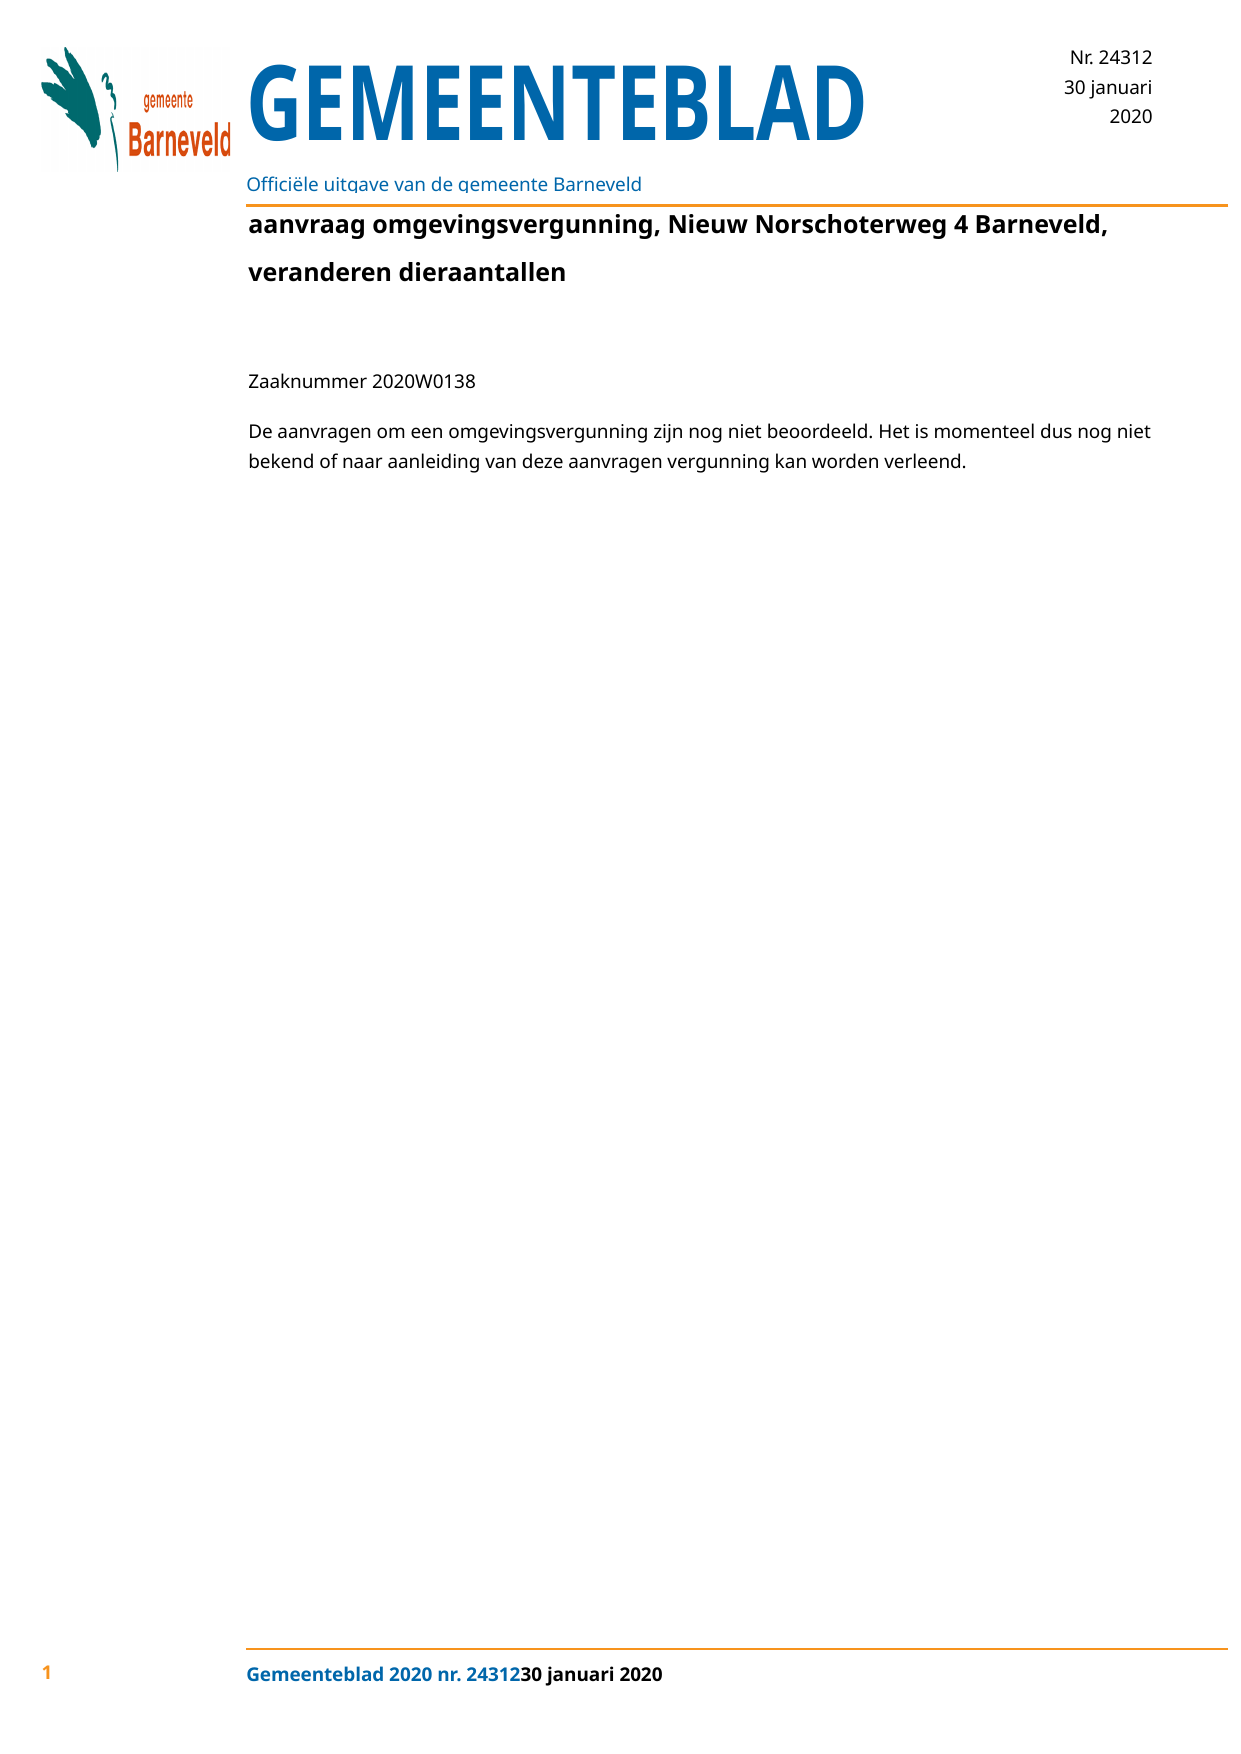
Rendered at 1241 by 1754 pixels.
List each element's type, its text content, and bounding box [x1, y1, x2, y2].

picture [41, 47, 231, 172]
text Zaaknummer 2020W0138 [248, 368, 1152, 394]
text aanvraag omgevingsvergunning, Nieuw Norschoterweg 4 Barneveld, veranderen dieraantallen [248, 207, 1152, 288]
text De aanvragen om een omgevingsvergunning zijn nog niet beoordeeld. Het is momenteel dus nog niet bekend of naar aanleiding van deze aanvragen vergunning kan worden verleend. [248, 419, 1152, 474]
